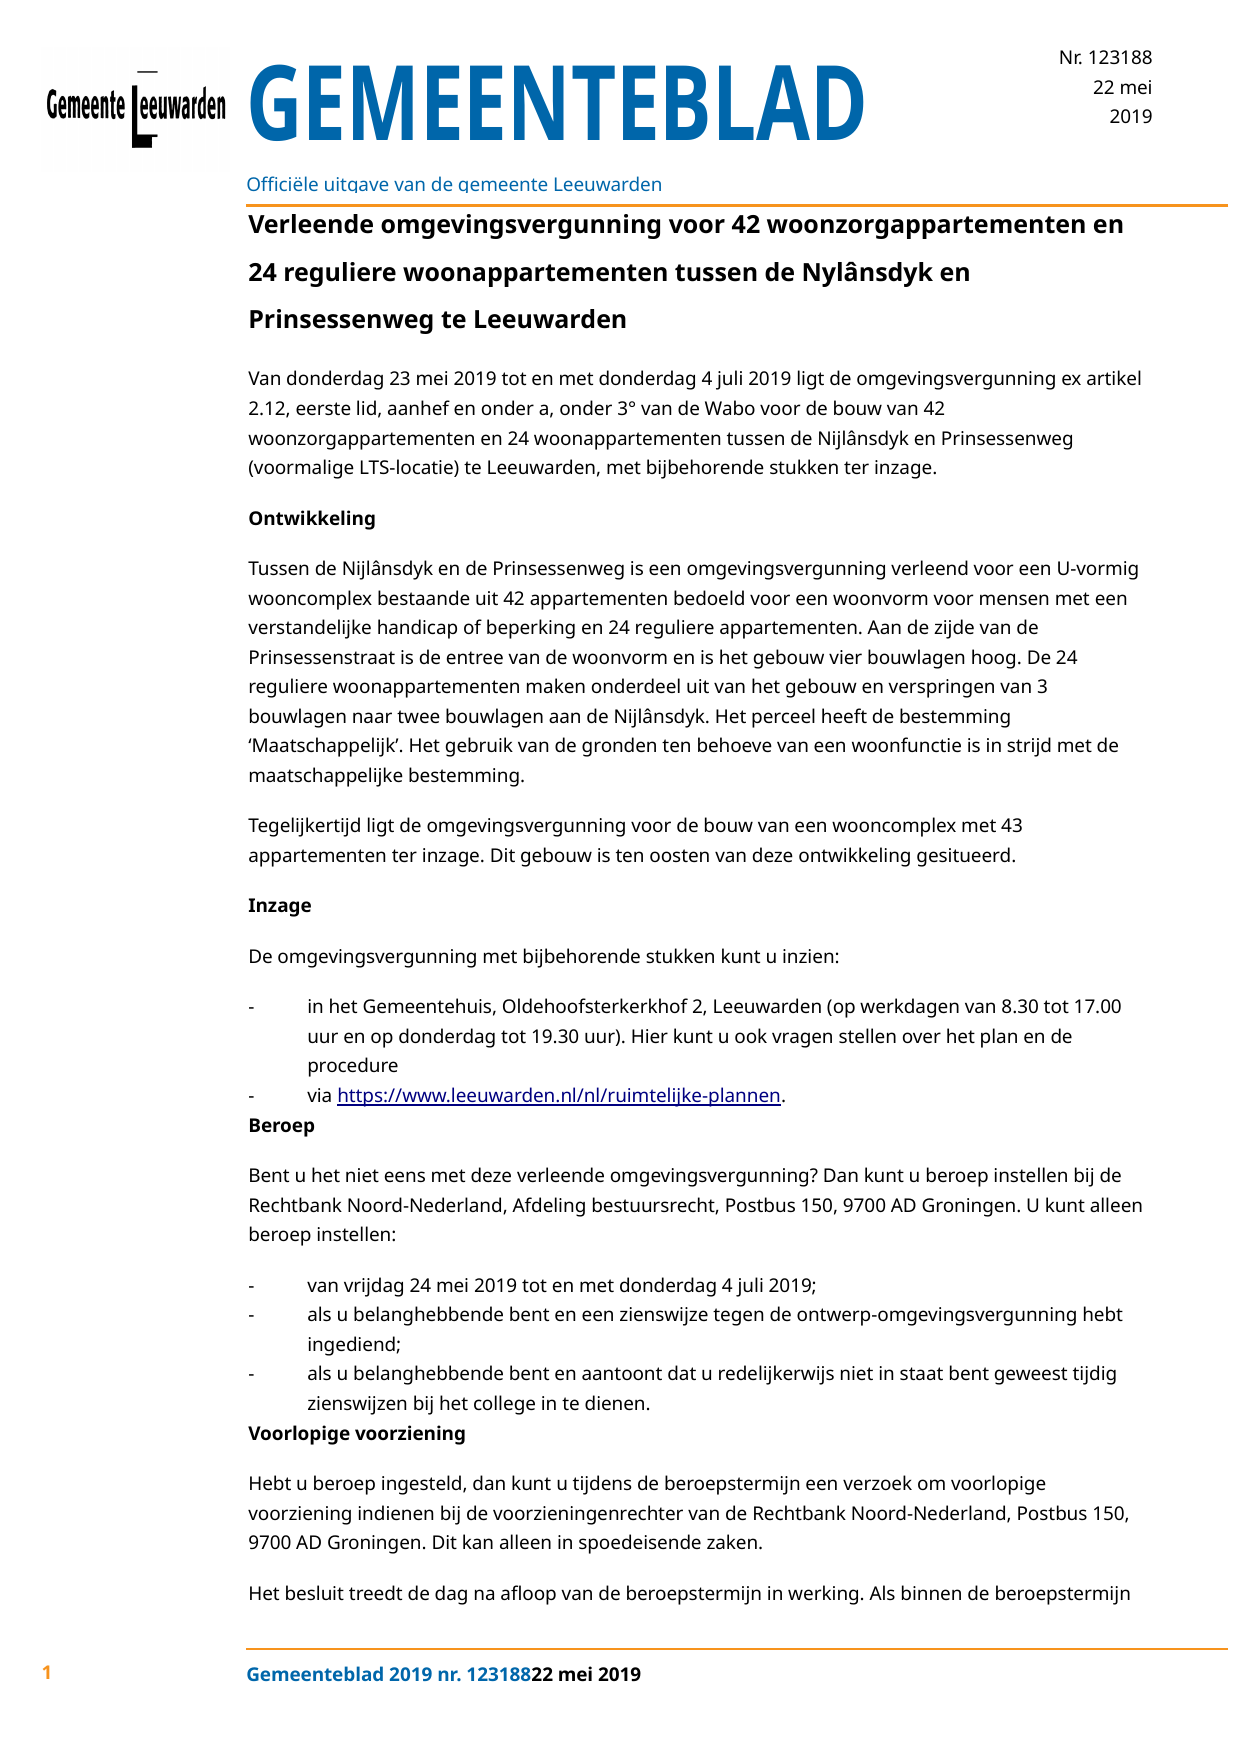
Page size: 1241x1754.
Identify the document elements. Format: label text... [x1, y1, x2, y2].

text Hebt u beroep ingesteld, dan kunt u tijdens de beroepstermijn een verzoek om voorlopige voorziening indienen bij de voorzieningenrechter van de Rechtbank Noord-Nederland, Postbus 150, 9700 AD Groningen. Dit kan alleen in spoedeisende zaken. [248, 1470, 1152, 1555]
list in het Gemeentehuis, Oldehoofsterkerkhof 2, Leeuwarden (op werkdagen van 8.30 tot 17.00 uur en op donderdag tot 19.30 uur). Hier kunt u ook vragen stellen over het plan en de procedure [248, 993, 1152, 1078]
list via https://www.leeuwarden.nl/nl/ruimtelijke-plannen. [248, 1082, 1152, 1108]
text Van donderdag 23 mei 2019 tot en met donderdag 4 juli 2019 ligt de omgevingsvergunning ex artikel 2.12, eerste lid, aanhef en onder a, onder 3° van de Wabo voor de bouw van 42 woonzorgappartementen en 24 woonappartementen tussen de Nijlânsdyk en Prinsessenweg (voormalige LTS-locatie) te Leeuwarden, met bijbehorende stukken ter inzage. [248, 366, 1152, 480]
list als u belanghebbende bent en aantoont dat u redelijkerwijs niet in staat bent geweest tijdig zienswijzen bij het college in te dienen. [248, 1361, 1152, 1416]
text Ontwikkeling [248, 505, 1152, 530]
text Verleende omgevingsvergunning voor 42 woonzorgappartementen en 24 reguliere woonappartementen tussen de Nylânsdyk en Prinsessenweg te Leeuwarden [248, 207, 1152, 336]
picture [41, 47, 231, 172]
text Inzage [248, 893, 1152, 918]
list van vrijdag 24 mei 2019 tot en met donderdag 4 juli 2019; [248, 1272, 1152, 1297]
text Beroep [248, 1112, 1152, 1137]
list als u belanghebbende bent en een zienswijze tegen de ontwerp-omgevingsvergunning hebt ingediend; [248, 1301, 1152, 1357]
text Tussen de Nijlânsdyk en de Prinsessenweg is een omgevingsvergunning verleend voor een U-vormig wooncomplex bestaande uit 42 appartementen bedoeld voor een woonvorm voor mensen met een verstandelijke handicap of beperking en 24 reguliere appartementen. Aan de zijde van de Prinsessenstraat is de entree van de woonvorm en is het gebouw vier bouwlagen hoog. De 24 reguliere woonappartementen maken onderdeel uit van het gebouw en verspringen van 3 bouwlagen naar twee bouwlagen aan de Nijlânsdyk. Het perceel heeft de bestemming ‘Maatschappelijk’. Het gebruik van de gronden ten behoeve van een woonfunctie is in strijd met de maatschappelijke bestemming. [248, 555, 1152, 788]
text Het besluit treedt de dag na afloop van de beroepstermijn in werking. Als binnen de beroepstermijn [248, 1580, 1152, 1605]
text Voorlopige voorziening [248, 1420, 1152, 1445]
text De omgevingsvergunning met bijbehorende stukken kunt u inzien: [248, 943, 1152, 969]
text Bent u het niet eens met deze verleende omgevingsvergunning? Dan kunt u beroep instellen bij de Rechtbank Noord-Nederland, Afdeling bestuursrecht, Postbus 150, 9700 AD Groningen. U kunt alleen beroep instellen: [248, 1162, 1152, 1247]
text Tegelijkertijd ligt de omgevingsvergunning voor de bouw van een wooncomplex met 43 appartementen ter inzage. Dit gebouw is ten oosten van deze ontwikkeling gesitueerd. [248, 813, 1152, 868]
